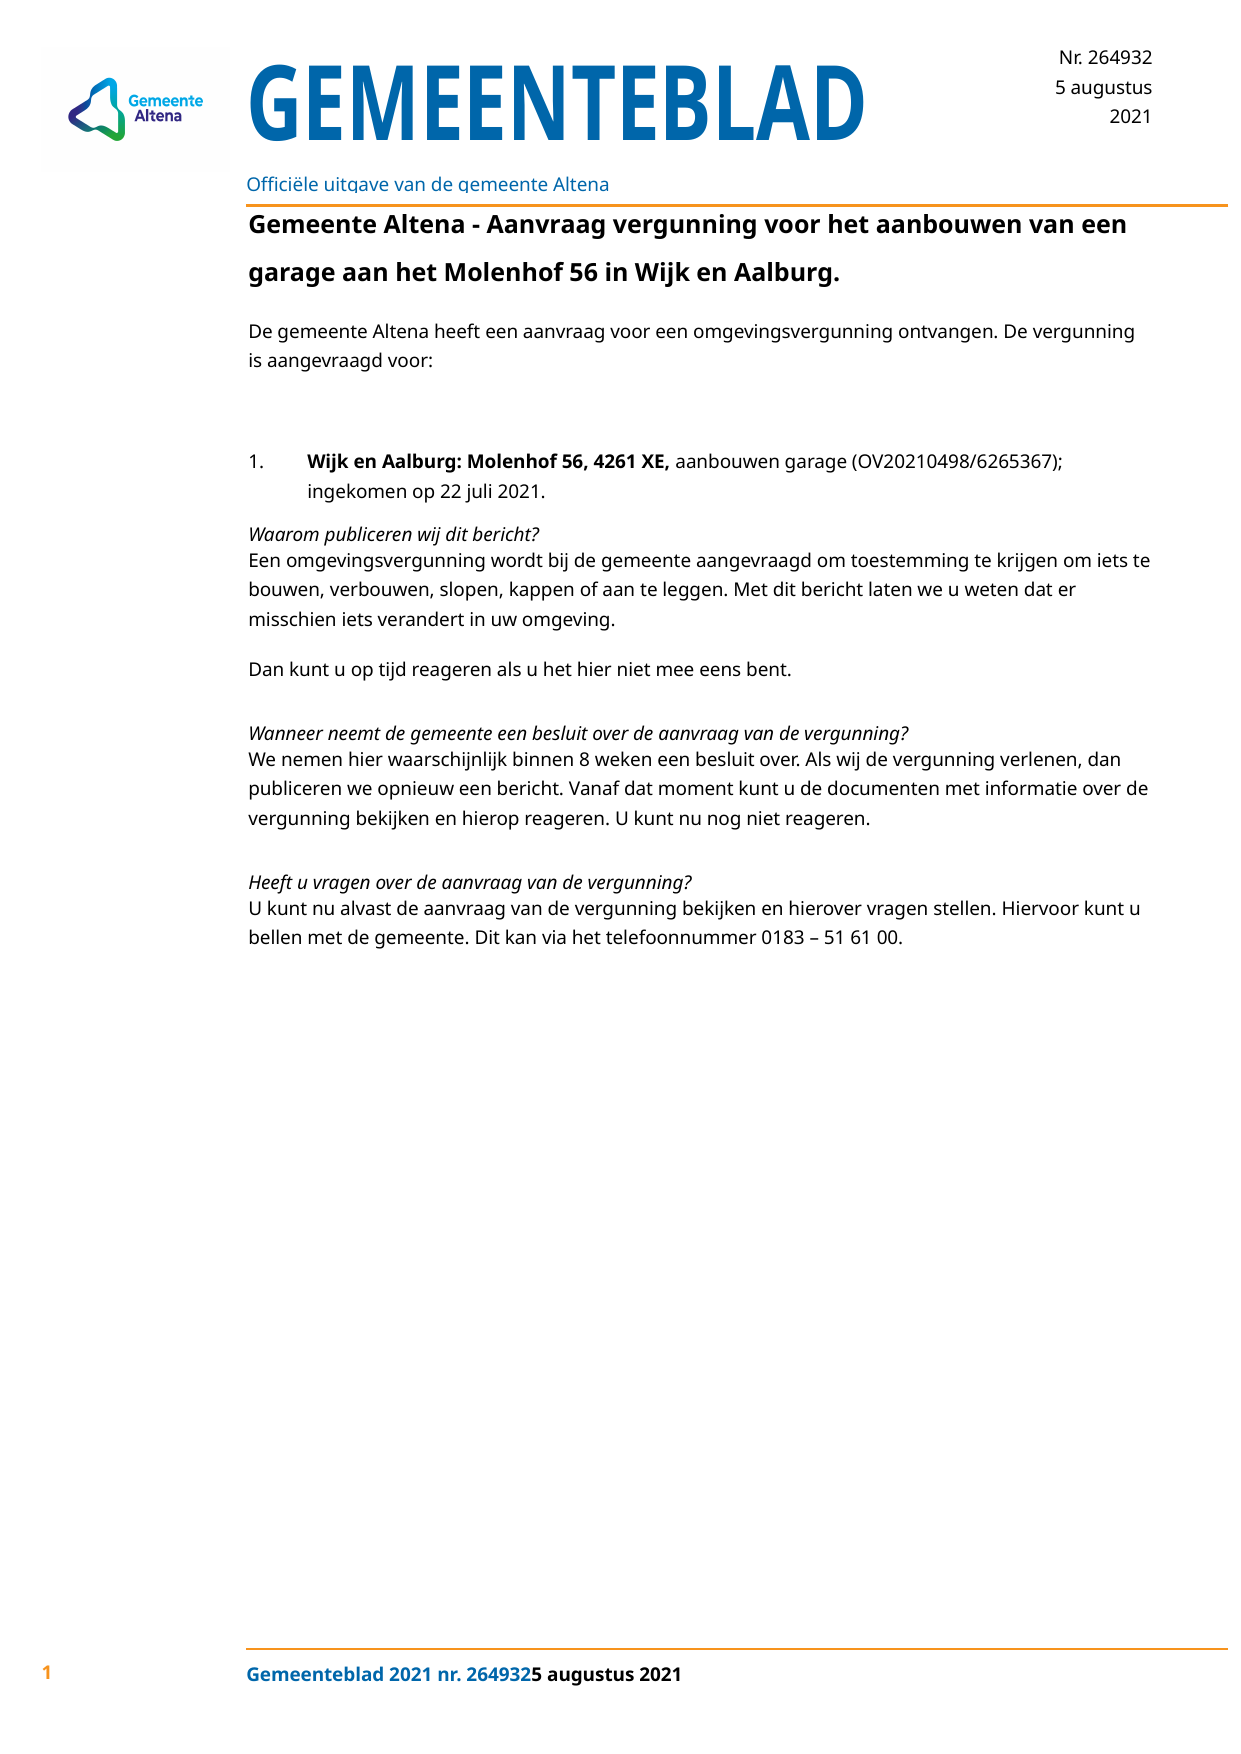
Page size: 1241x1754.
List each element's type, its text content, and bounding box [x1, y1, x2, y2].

text U kunt nu alvast de aanvraag van de vergunning bekijken en hierover vragen stellen. Hiervoor kunt u bellen met de gemeente. Dit kan via het telefoonnummer 0183 – 51 61 00. [248, 895, 1152, 950]
text Heeft u vragen over de aanvraag van de vergunning? [248, 869, 1152, 895]
text Dan kunt u op tijd reageren als u het hier niet mee eens bent. [248, 656, 1152, 682]
text Waarom publiceren wij dit bericht? [248, 521, 1152, 547]
text Een omgevingsvergunning wordt bij de gemeente aangevraagd om toestemming te krijgen om iets te bouwen, verbouwen, slopen, kappen of aan te leggen. Met dit bericht laten we u weten dat er misschien iets verandert in uw omgeving. [248, 547, 1152, 632]
text De gemeente Altena heeft een aanvraag voor een omgevingsvergunning ontvangen. De vergunning is aangevraagd voor: [248, 318, 1152, 373]
text Wanneer neemt de gemeente een besluit over de aanvraag van de vergunning? [248, 720, 1152, 746]
picture [41, 47, 231, 172]
text We nemen hier waarschijnlijk binnen 8 weken een besluit over. Als wij de vergunning verlenen, dan publiceren we opnieuw een bericht. Vanaf dat moment kunt u de documenten met informatie over de vergunning bekijken en hierop reageren. U kunt nu nog niet reageren. [248, 746, 1152, 831]
list Wijk en Aalburg: Molenhof 56, 4261 XE, aanbouwen garage (OV20210498/6265367); ingekomen op 22 juli 2021. [248, 448, 1152, 504]
text Gemeente Altena - Aanvraag vergunning voor het aanbouwen van een garage aan het Molenhof 56 in Wijk en Aalburg. [248, 207, 1152, 288]
